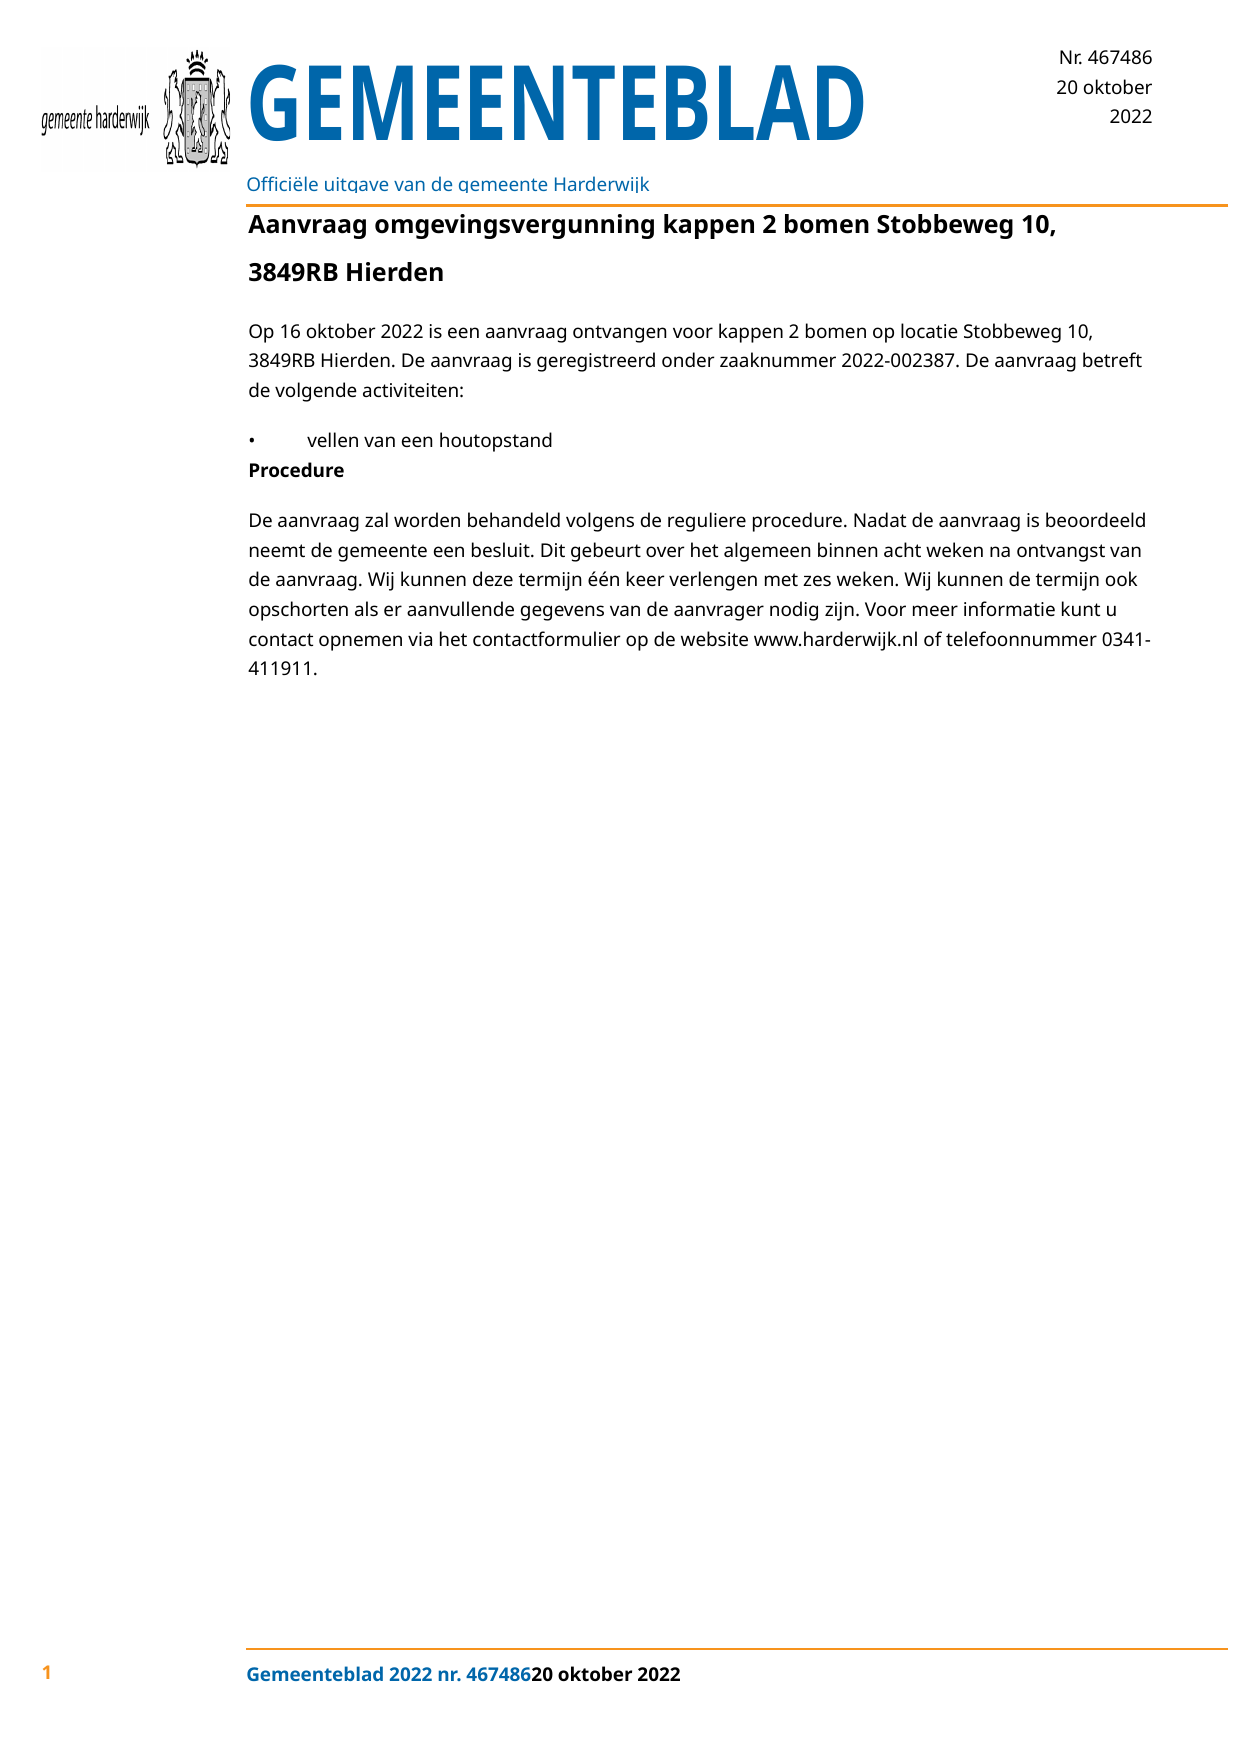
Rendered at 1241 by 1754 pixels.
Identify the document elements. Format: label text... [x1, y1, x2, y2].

text De aanvraag zal worden behandeld volgens de reguliere procedure. Nadat de aanvraag is beoordeeld neemt de gemeente een besluit. Dit gebeurt over het algemeen binnen acht weken na ontvangst van de aanvraag. Wij kunnen deze termijn één keer verlengen met zes weken. Wij kunnen de termijn ook opschorten als er aanvullende gegevens van de aanvrager nodig zijn. Voor meer informatie kunt u contact opnemen via het contactformulier op de website www.harderwijk.nl of telefoonnummer 0341-411911. [248, 507, 1152, 681]
list vellen van een houtopstand [248, 427, 1152, 453]
text Aanvraag omgevingsvergunning kappen 2 bomen Stobbeweg 10, 3849RB Hierden [248, 207, 1152, 288]
picture [41, 47, 231, 172]
text Op 16 oktober 2022 is een aanvraag ontvangen voor kappen 2 bomen op locatie Stobbeweg 10, 3849RB Hierden. De aanvraag is geregistreerd onder zaaknummer 2022-002387. De aanvraag betreft de volgende activiteiten: [248, 318, 1152, 403]
text Procedure [248, 457, 1152, 483]
